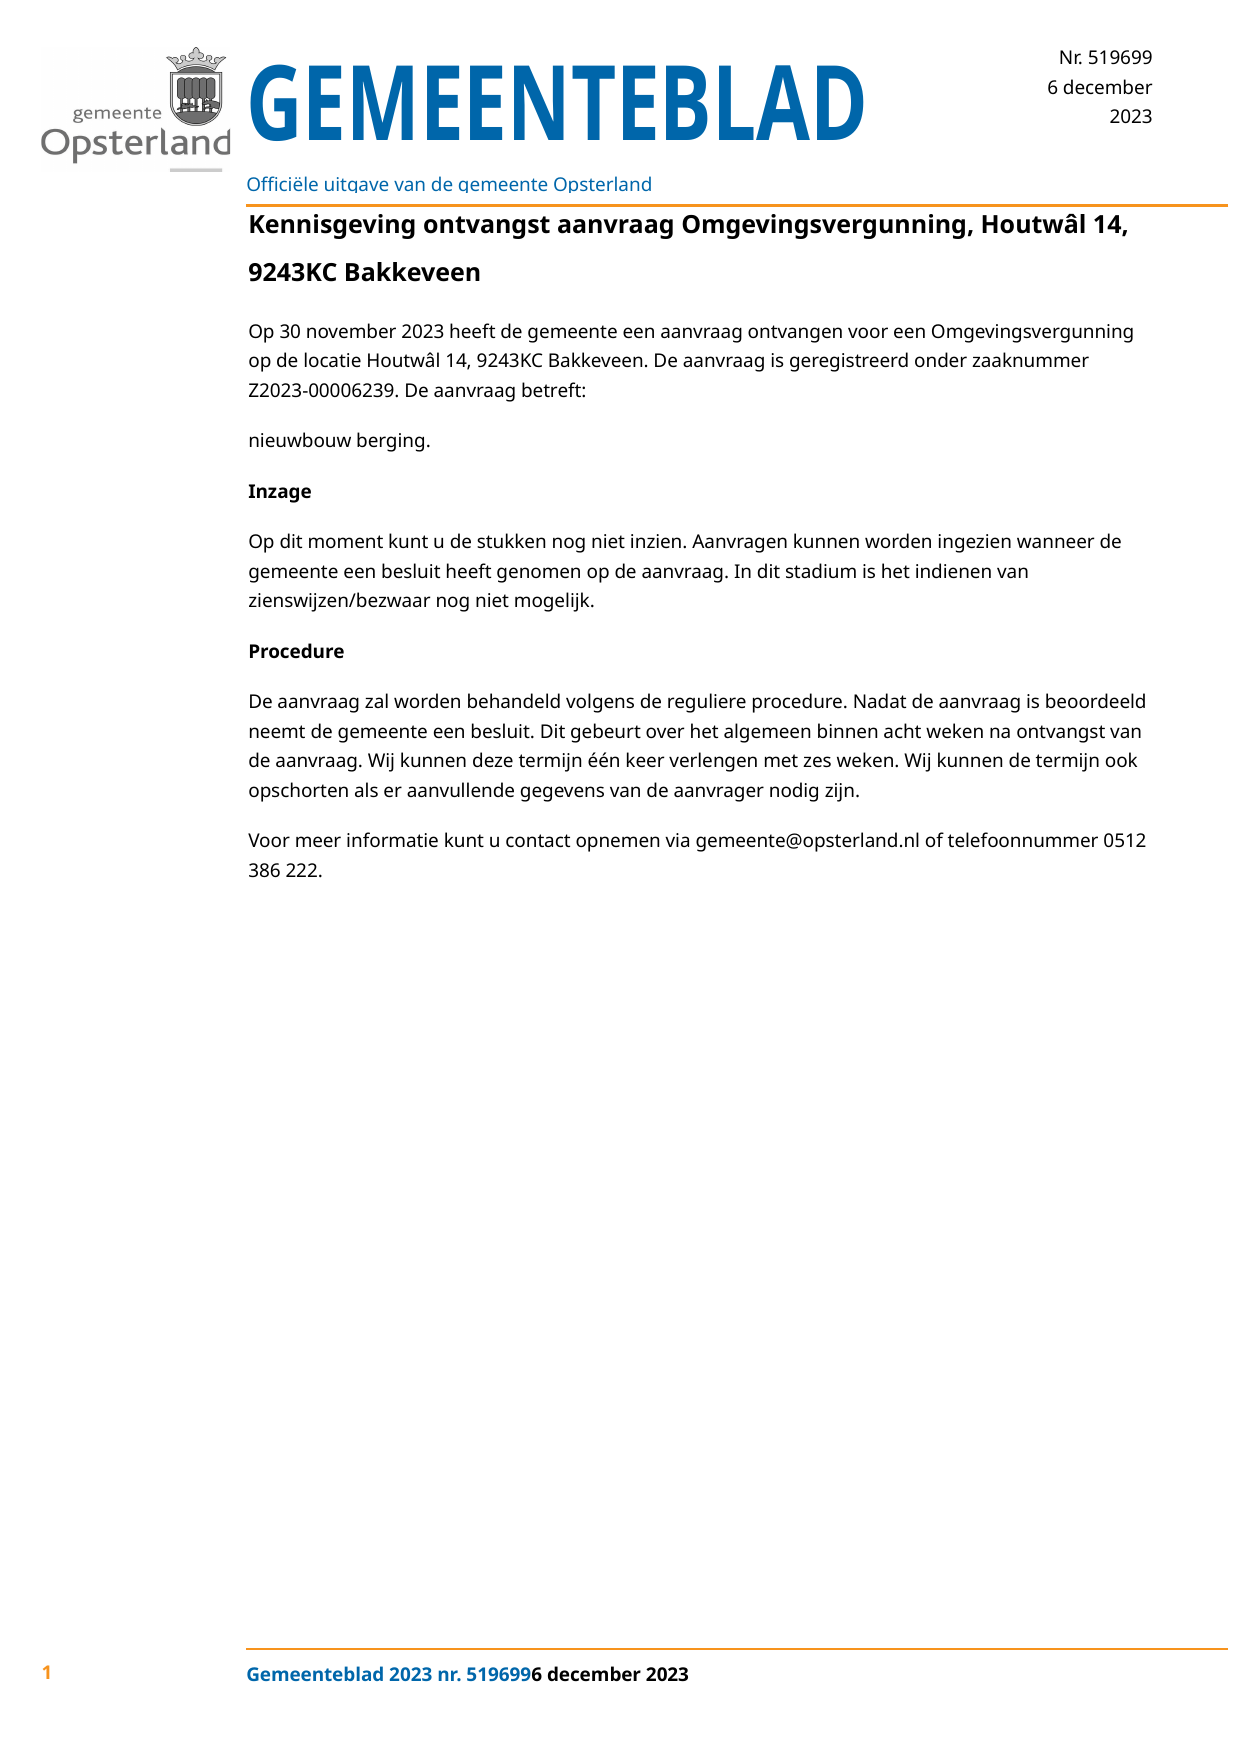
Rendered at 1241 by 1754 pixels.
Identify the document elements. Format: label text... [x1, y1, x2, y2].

text De aanvraag zal worden behandeld volgens de reguliere procedure. Nadat de aanvraag is beoordeeld neemt de gemeente een besluit. Dit gebeurt over het algemeen binnen acht weken na ontvangst van de aanvraag. Wij kunnen deze termijn één keer verlengen met zes weken. Wij kunnen de termijn ook opschorten als er aanvullende gegevens van de aanvrager nodig zijn. [248, 688, 1152, 803]
text Inzage [248, 478, 1152, 504]
text Op dit moment kunt u de stukken nog niet inzien. Aanvragen kunnen worden ingezien wanneer de gemeente een besluit heeft genomen op de aanvraag. In dit stadium is het indienen van zienswijzen/bezwaar nog niet mogelijk. [248, 528, 1152, 613]
text Voor meer informatie kunt u contact opnemen via gemeente@opsterland.nl of telefoonnummer 0512 386 222. [248, 827, 1152, 883]
text nieuwbouw berging. [248, 427, 1152, 453]
text Procedure [248, 638, 1152, 664]
text Kennisgeving ontvangst aanvraag Omgevingsvergunning, Houtwâl 14, 9243KC Bakkeveen [248, 207, 1152, 288]
text Op 30 november 2023 heeft de gemeente een aanvraag ontvangen voor een Omgevingsvergunning op de locatie Houtwâl 14, 9243KC Bakkeveen. De aanvraag is geregistreerd onder zaaknummer Z2023-00006239. De aanvraag betreft: [248, 318, 1152, 403]
picture [41, 47, 231, 172]
